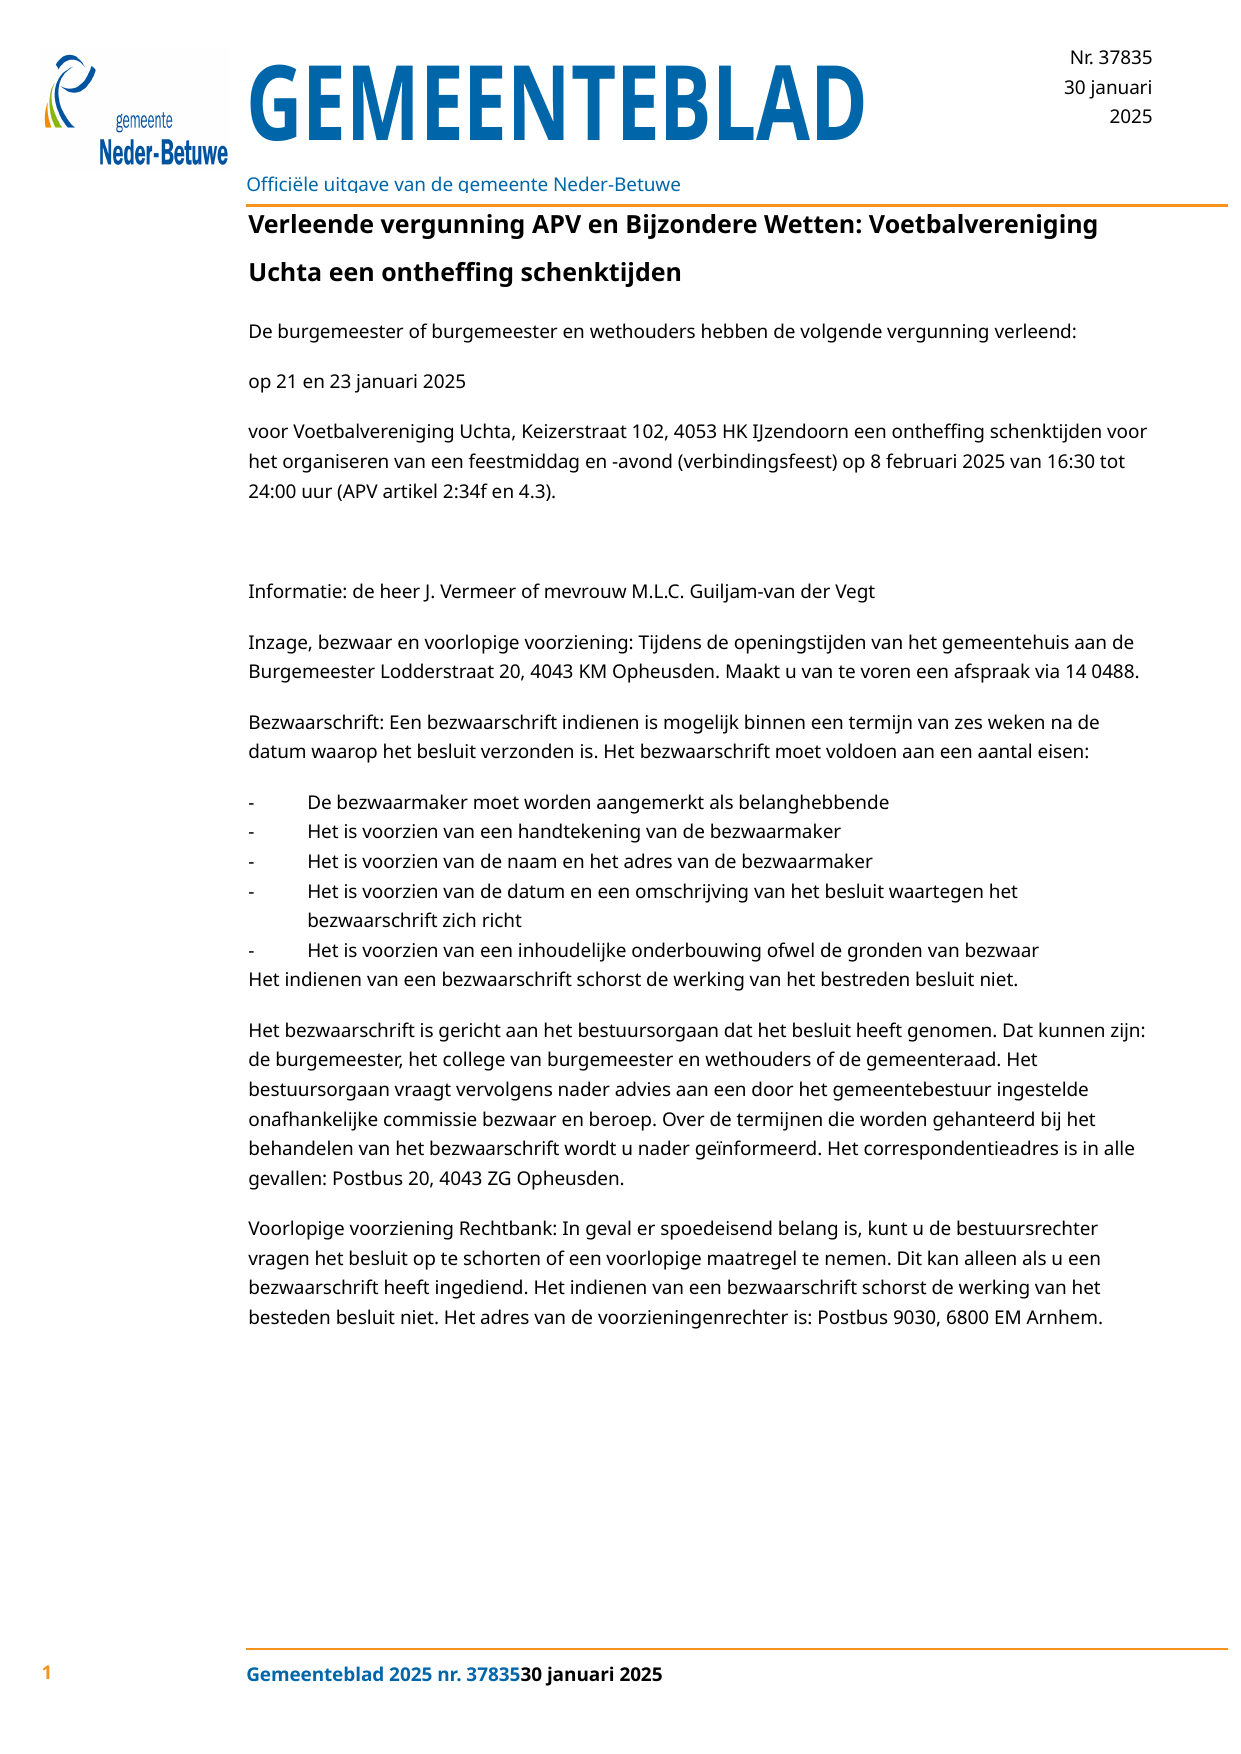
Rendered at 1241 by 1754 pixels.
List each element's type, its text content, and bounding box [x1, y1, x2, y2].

list Het is voorzien van de datum en een omschrijving van het besluit waartegen het bezwaarschrift zich richt [248, 878, 1152, 933]
text Voorlopige voorziening Rechtbank: In geval er spoedeisend belang is, kunt u de bestuursrechter vragen het besluit op te schorten of een voorlopige maatregel te nemen. Dit kan alleen als u een bezwaarschrift heeft ingediend. Het indienen van een bezwaarschrift schorst de werking van het besteden besluit niet. Het adres van de voorzieningenrechter is: Postbus 9030, 6800 EM Arnhem. [248, 1215, 1152, 1330]
picture [41, 47, 231, 172]
list Het is voorzien van een inhoudelijke onderbouwing ofwel de gronden van bezwaar [248, 937, 1152, 963]
list Het is voorzien van de naam en het adres van de bezwaarmaker [248, 848, 1152, 874]
text Informatie: de heer J. Vermeer of mevrouw M.L.C. Guiljam-van der Vegt [248, 579, 1152, 604]
text voor Voetbalvereniging Uchta, Keizerstraat 102, 4053 HK IJzendoorn een ontheffing schenktijden voor het organiseren van een feestmiddag en -avond (verbindingsfeest) op 8 februari 2025 van 16:30 tot 24:00 uur (APV artikel 2:34f en 4.3). [248, 419, 1152, 504]
text Inzage, bezwaar en voorlopige voorziening: Tijdens de openingstijden van het gemeentehuis aan de Burgemeester Lodderstraat 20, 4043 KM Opheusden. Maakt u van te voren een afspraak via 14 0488. [248, 629, 1152, 684]
text Verleende vergunning APV en Bijzondere Wetten: Voetbalvereniging Uchta een ontheffing schenktijden [248, 207, 1152, 288]
text De burgemeester of burgemeester en wethouders hebben de volgende vergunning verleend: [248, 318, 1152, 344]
list De bezwaarmaker moet worden aangemerkt als belanghebbende [248, 789, 1152, 815]
text Bezwaarschrift: Een bezwaarschrift indienen is mogelijk binnen een termijn van zes weken na de datum waarop het besluit verzonden is. Het bezwaarschrift moet voldoen aan een aantal eisen: [248, 709, 1152, 764]
text Het indienen van een bezwaarschrift schorst de werking van het bestreden besluit niet. [248, 967, 1152, 992]
list Het is voorzien van een handtekening van de bezwaarmaker [248, 819, 1152, 844]
text Het bezwaarschrift is gericht aan het bestuursorgaan dat het besluit heeft genomen. Dat kunnen zijn: de burgemeester, het college van burgemeester en wethouders of de gemeenteraad. Het bestuursorgaan vraagt vervolgens nader advies aan een door het gemeentebestuur ingestelde onafhankelijke commissie bezwaar en beroep. Over de termijnen die worden gehanteerd bij het behandelen van het bezwaarschrift wordt u nader geïnformeerd. Het correspondentieadres is in alle gevallen: Postbus 20, 4043 ZG Opheusden. [248, 1017, 1152, 1191]
text op 21 en 23 januari 2025 [248, 368, 1152, 394]
